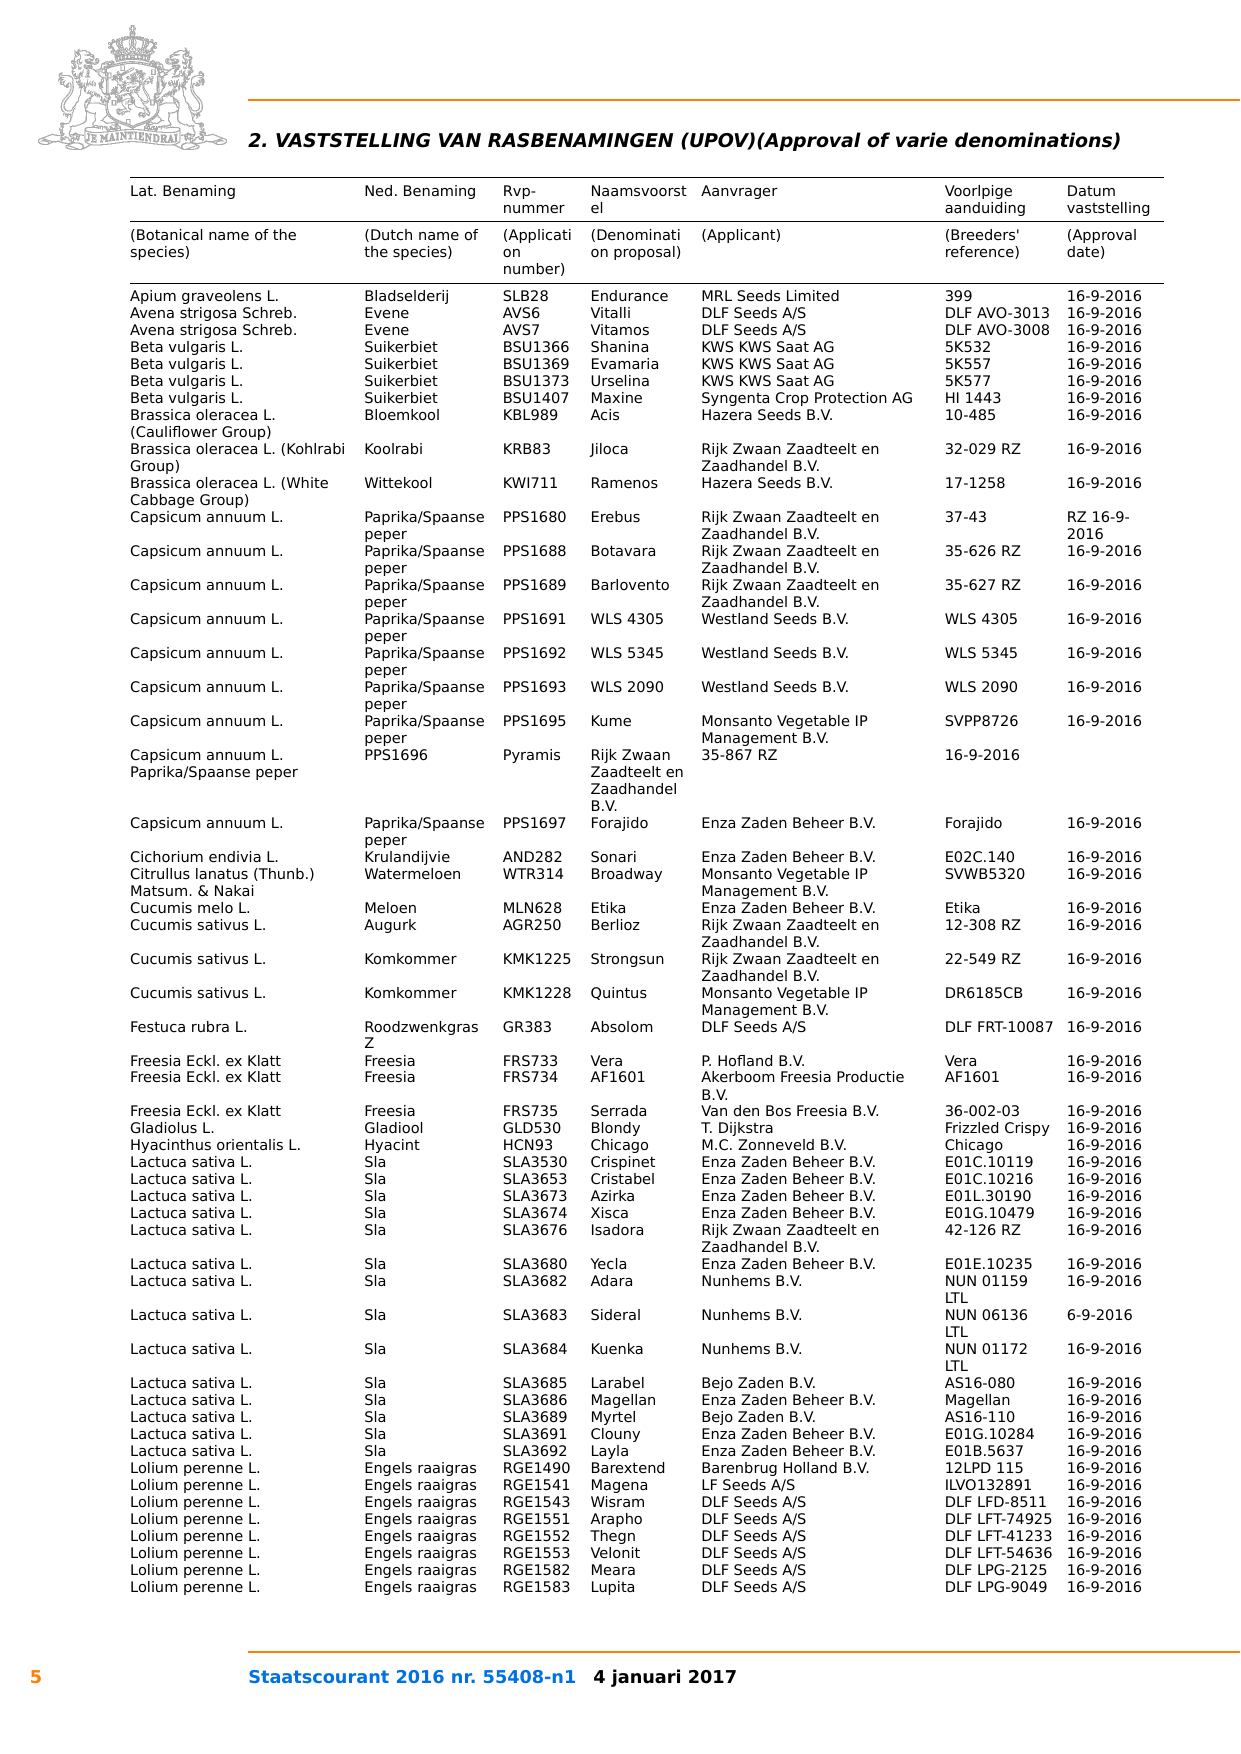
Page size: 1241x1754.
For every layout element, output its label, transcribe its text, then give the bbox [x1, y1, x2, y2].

table_cell Enza Zaden Beheer B.V. [695, 1426, 939, 1443]
table_cell Hazera Seeds B.V. [695, 475, 939, 509]
table_cell Quintus [585, 985, 695, 1018]
table_cell 16-9-2016 [1061, 373, 1163, 390]
table_cell Van den Bos Freesia B.V. [695, 1103, 939, 1120]
table_cell RZ 16-9-2016 [1061, 509, 1163, 543]
table_cell 16-9-2016 [1061, 849, 1163, 866]
table_cell Frizzled Crispy [939, 1120, 1061, 1137]
table_cell Vera [585, 1053, 695, 1069]
table_cell Barextend [585, 1460, 695, 1477]
table_cell 35-627 RZ [939, 577, 1061, 611]
table_cell Yecla [585, 1256, 695, 1273]
table_cell Capsicum annuum L. [130, 645, 358, 679]
table_cell DLF AVO-3008 [939, 322, 1061, 339]
table_cell RGE1582 [497, 1562, 584, 1579]
table_cell Lolium perenne L. [130, 1528, 358, 1545]
table_cell NUN 01172 LTL [939, 1341, 1061, 1375]
table_cell PPS1696 [358, 747, 497, 815]
table_cell Jiloca [585, 441, 695, 475]
table_cell Festuca rubra L. [130, 1019, 358, 1052]
table_cell 16-9-2016 [1061, 441, 1163, 475]
table_cell 16-9-2016 [1061, 1154, 1163, 1171]
table_cell 16-9-2016 [1061, 390, 1163, 407]
table_cell Gladiool [358, 1120, 497, 1137]
table_cell Avena strigosa Schreb. [130, 305, 358, 322]
table_cell Suikerbiet [358, 339, 497, 356]
table_cell KBL989 [497, 407, 584, 441]
table_cell 6-9-2016 [1061, 1307, 1163, 1341]
table_cell PPS1697 [497, 815, 584, 849]
table_cell Enza Zaden Beheer B.V. [695, 1205, 939, 1222]
table_cell Isadora [585, 1222, 695, 1256]
table_cell 16-9-2016 [1061, 611, 1163, 645]
table_cell Freesia Eckl. ex Klatt [130, 1069, 358, 1103]
table_cell Augurk [358, 917, 497, 951]
table_cell SLA3674 [497, 1205, 584, 1222]
table_cell 16-9-2016 [1061, 679, 1163, 713]
table_cell Sla [358, 1409, 497, 1426]
table_cell KWS KWS Saat AG [695, 373, 939, 390]
table_cell Lactuca sativa L. [130, 1171, 358, 1188]
table_cell 32-029 RZ [939, 441, 1061, 475]
table_cell Sideral [585, 1307, 695, 1341]
table_cell Freesia [358, 1053, 497, 1069]
table_cell Etika [585, 900, 695, 917]
table_cell 16-9-2016 [1061, 1069, 1163, 1103]
table_cell RGE1553 [497, 1545, 584, 1562]
table_cell Strongsun [585, 951, 695, 984]
table_cell Rijk Zwaan Zaadteelt en Zaadhandel B.V. [695, 577, 939, 611]
table_cell GLD530 [497, 1120, 584, 1137]
table_cell (Botanical name of the species) [130, 222, 358, 283]
table_cell WLS 2090 [585, 679, 695, 713]
table_cell Lactuca sativa L. [130, 1375, 358, 1392]
table_cell Paprika/Spaanse peper [358, 611, 497, 645]
table_cell Lolium perenne L. [130, 1477, 358, 1494]
table_cell Xisca [585, 1205, 695, 1222]
table_cell (Denomination proposal) [585, 222, 695, 283]
table_cell Cucumis sativus L. [130, 985, 358, 1018]
table_cell SLA3682 [497, 1273, 584, 1307]
table_cell NUN 06136 LTL [939, 1307, 1061, 1341]
table_cell Botavara [585, 543, 695, 577]
table_cell (Application number) [497, 222, 584, 283]
table_cell Rijk Zwaan Zaadteelt en Zaadhandel B.V. [695, 917, 939, 951]
table_cell DLF Seeds A/S [695, 1562, 939, 1579]
table_cell Rijk Zwaan Zaadteelt en Zaadhandel B.V. [695, 951, 939, 984]
table_cell 12LPD 115 [939, 1460, 1061, 1477]
table_cell 16-9-2016 [1061, 1511, 1163, 1528]
table_cell ILVO132891 [939, 1477, 1061, 1494]
table_cell Sla [358, 1375, 497, 1392]
table_cell Rijk Zwaan Zaadteelt en Zaadhandel B.V. [695, 441, 939, 475]
table_cell Enza Zaden Beheer B.V. [695, 1188, 939, 1205]
table_cell Monsanto Vegetable IP Management B.V. [695, 985, 939, 1018]
table_cell Enza Zaden Beheer B.V. [695, 1392, 939, 1409]
table_cell Capsicum annuum L. [130, 611, 358, 645]
table_header Aanvrager [695, 178, 939, 221]
table_cell 16-9-2016 [1061, 322, 1163, 339]
table_cell Absolom [585, 1019, 695, 1052]
table_cell Wittekool [358, 475, 497, 509]
table_cell Capsicum annuum L. [130, 543, 358, 577]
table_cell PPS1688 [497, 543, 584, 577]
table_cell Larabel [585, 1375, 695, 1392]
table_cell Capsicum annuum L. Paprika/Spaanse peper [130, 747, 358, 815]
table_cell Evene [358, 305, 497, 322]
table_cell DLF LFT-54636 [939, 1545, 1061, 1562]
table_cell Sla [358, 1443, 497, 1460]
table_cell 17-1258 [939, 475, 1061, 509]
table_cell Endurance [585, 284, 695, 305]
table_cell Blondy [585, 1120, 695, 1137]
table_cell Freesia [358, 1103, 497, 1120]
table_cell Sla [358, 1205, 497, 1222]
table_cell KWI711 [497, 475, 584, 509]
table_cell Lactuca sativa L. [130, 1188, 358, 1205]
table_cell 399 [939, 284, 1061, 305]
table_cell Monsanto Vegetable IP Management B.V. [695, 713, 939, 747]
table_cell Engels raaigras [358, 1460, 497, 1477]
table_cell 16-9-2016 [1061, 1053, 1163, 1069]
table_cell SVWB5320 [939, 866, 1061, 899]
picture [38, 25, 227, 150]
table_cell Sla [358, 1426, 497, 1443]
table_cell Akerboom Freesia Productie B.V. [695, 1069, 939, 1103]
table_cell P. Hofland B.V. [695, 1053, 939, 1069]
table_cell 16-9-2016 [1061, 985, 1163, 1018]
table_cell Lolium perenne L. [130, 1545, 358, 1562]
table_cell Barlovento [585, 577, 695, 611]
table_cell Nunhems B.V. [695, 1341, 939, 1375]
table_cell DLF Seeds A/S [695, 1494, 939, 1511]
table_cell DLF LFT-41233 [939, 1528, 1061, 1545]
table_cell WLS 4305 [939, 611, 1061, 645]
table_cell Layla [585, 1443, 695, 1460]
table_cell SLB28 [497, 284, 584, 305]
table_cell PPS1680 [497, 509, 584, 543]
table_cell Arapho [585, 1511, 695, 1528]
table_cell Lolium perenne L. [130, 1494, 358, 1511]
table_cell 16-9-2016 [1061, 917, 1163, 951]
table_cell 16-9-2016 [1061, 1528, 1163, 1545]
table_cell WLS 5345 [585, 645, 695, 679]
table_cell Vitamos [585, 322, 695, 339]
table_cell Beta vulgaris L. [130, 373, 358, 390]
table_cell Enza Zaden Beheer B.V. [695, 849, 939, 866]
table_cell 16-9-2016 [1061, 1120, 1163, 1137]
table_cell Magellan [939, 1392, 1061, 1409]
table_cell Vitalli [585, 305, 695, 322]
table_cell 16-9-2016 [1061, 1375, 1163, 1392]
table_cell 16-9-2016 [1061, 1443, 1163, 1460]
table_cell DLF Seeds A/S [695, 1579, 939, 1596]
table_cell 16-9-2016 [1061, 1392, 1163, 1409]
table_cell Rijk Zwaan Zaadteelt en Zaadhandel B.V. [695, 543, 939, 577]
table_header Voorlpige aanduiding [939, 178, 1061, 221]
table_cell Lactuca sativa L. [130, 1273, 358, 1307]
table_cell Engels raaigras [358, 1528, 497, 1545]
table_cell Enza Zaden Beheer B.V. [695, 1154, 939, 1171]
table_header Rvp-nummer [497, 178, 584, 221]
table_cell Sla [358, 1341, 497, 1375]
table_cell Wisram [585, 1494, 695, 1511]
table_cell Paprika/Spaanse peper [358, 645, 497, 679]
table_cell NUN 01159 LTL [939, 1273, 1061, 1307]
table_cell AF1601 [939, 1069, 1061, 1103]
table_cell SLA3689 [497, 1409, 584, 1426]
table_cell Cucumis sativus L. [130, 917, 358, 951]
table_cell 16-9-2016 [1061, 1460, 1163, 1477]
table_cell 16-9-2016 [1061, 1019, 1163, 1052]
table_cell 16-9-2016 [1061, 1545, 1163, 1562]
table_cell 16-9-2016 [1061, 1171, 1163, 1188]
table_cell 16-9-2016 [1061, 1222, 1163, 1256]
table_cell FRS734 [497, 1069, 584, 1103]
table_cell Berlioz [585, 917, 695, 951]
table_cell Sla [358, 1256, 497, 1273]
table_cell Monsanto Vegetable IP Management B.V. [695, 866, 939, 899]
table_cell Enza Zaden Beheer B.V. [695, 815, 939, 849]
table_cell HI 1443 [939, 390, 1061, 407]
table_cell Lactuca sativa L. [130, 1222, 358, 1256]
table_cell WTR314 [497, 866, 584, 899]
table_cell SLA3683 [497, 1307, 584, 1341]
table_cell 16-9-2016 [1061, 1205, 1163, 1222]
table_cell RGE1552 [497, 1528, 584, 1545]
table_cell Capsicum annuum L. [130, 815, 358, 849]
table_cell SLA3680 [497, 1256, 584, 1273]
table_cell 16-9-2016 [939, 747, 1061, 815]
table_cell Paprika/Spaanse peper [358, 543, 497, 577]
table_cell DLF Seeds A/S [695, 305, 939, 322]
table_header Naamsvoorstel [585, 178, 695, 221]
table_cell 16-9-2016 [1061, 1256, 1163, 1273]
table_cell Bladselderij [358, 284, 497, 305]
table_cell Hyacint [358, 1137, 497, 1154]
subtitle 2. VASTSTELLING VAN RASBENAMINGEN (UPOV)(Approval of varie denominations) [248, 130, 1163, 152]
table_cell 5K577 [939, 373, 1061, 390]
table_cell Chicago [939, 1137, 1061, 1154]
table_cell Apium graveolens L. [130, 284, 358, 305]
table_cell KRB83 [497, 441, 584, 475]
table_cell Serrada [585, 1103, 695, 1120]
table_cell BSU1407 [497, 390, 584, 407]
table_cell 5K557 [939, 356, 1061, 373]
table_cell 16-9-2016 [1061, 900, 1163, 917]
table_cell Sla [358, 1307, 497, 1341]
table_cell Acis [585, 407, 695, 441]
table_cell Westland Seeds B.V. [695, 645, 939, 679]
table_cell Avena strigosa Schreb. [130, 322, 358, 339]
table_cell Westland Seeds B.V. [695, 611, 939, 645]
table_cell AGR250 [497, 917, 584, 951]
table_cell Hyacinthus orientalis L. [130, 1137, 358, 1154]
table_cell Erebus [585, 509, 695, 543]
table_cell SLA3684 [497, 1341, 584, 1375]
table_cell Bloemkool [358, 407, 497, 441]
table_cell 16-9-2016 [1061, 543, 1163, 577]
table_cell Engels raaigras [358, 1545, 497, 1562]
table_cell Lactuca sativa L. [130, 1154, 358, 1171]
table_cell Sla [358, 1171, 497, 1188]
table_cell Hazera Seeds B.V. [695, 407, 939, 441]
table_cell Beta vulgaris L. [130, 356, 358, 373]
table_cell MRL Seeds Limited [695, 284, 939, 305]
table_cell Enza Zaden Beheer B.V. [695, 1443, 939, 1460]
table_cell DLF LFT-74925 [939, 1511, 1061, 1528]
table_cell Krulandijvie [358, 849, 497, 866]
table_cell SLA3676 [497, 1222, 584, 1256]
table_cell Magellan [585, 1392, 695, 1409]
table_cell Lactuca sativa L. [130, 1341, 358, 1375]
table_cell SLA3692 [497, 1443, 584, 1460]
table_cell Evamaria [585, 356, 695, 373]
table_cell Lactuca sativa L. [130, 1205, 358, 1222]
table_cell PPS1693 [497, 679, 584, 713]
table_cell Engels raaigras [358, 1579, 497, 1596]
table_cell Ramenos [585, 475, 695, 509]
table_cell 16-9-2016 [1061, 475, 1163, 509]
table_cell Brassica oleracea L. (Kohlrabi Group) [130, 441, 358, 475]
table_cell WLS 2090 [939, 679, 1061, 713]
table_cell LF Seeds A/S [695, 1477, 939, 1494]
table_cell Roodzwenkgras Z [358, 1019, 497, 1052]
table_cell AVS7 [497, 322, 584, 339]
table_cell GR383 [497, 1019, 584, 1052]
table_cell PPS1692 [497, 645, 584, 679]
table_cell Bejo Zaden B.V. [695, 1409, 939, 1426]
table_cell BSU1369 [497, 356, 584, 373]
table_cell Cucumis sativus L. [130, 951, 358, 984]
table_cell SLA3673 [497, 1188, 584, 1205]
table_cell T. Dijkstra [695, 1120, 939, 1137]
table_cell Vera [939, 1053, 1061, 1069]
table_cell Nunhems B.V. [695, 1307, 939, 1341]
table_cell DLF LFD-8511 [939, 1494, 1061, 1511]
table_cell Lolium perenne L. [130, 1460, 358, 1477]
table_cell DR6185CB [939, 985, 1061, 1018]
table_cell RGE1543 [497, 1494, 584, 1511]
table_cell Urselina [585, 373, 695, 390]
table_cell Lactuca sativa L. [130, 1409, 358, 1426]
table_cell WLS 5345 [939, 645, 1061, 679]
table_cell AND282 [497, 849, 584, 866]
table_cell Meloen [358, 900, 497, 917]
table_cell Capsicum annuum L. [130, 509, 358, 543]
table_cell Forajido [939, 815, 1061, 849]
table_cell SVPP8726 [939, 713, 1061, 747]
table_cell Paprika/Spaanse peper [358, 679, 497, 713]
table_cell 16-9-2016 [1061, 305, 1163, 322]
table_cell E01B.5637 [939, 1443, 1061, 1460]
table_cell Forajido [585, 815, 695, 849]
table_cell Freesia [358, 1069, 497, 1103]
table_cell E01E.10235 [939, 1256, 1061, 1273]
table_cell Bejo Zaden B.V. [695, 1375, 939, 1392]
table_cell Lactuca sativa L. [130, 1256, 358, 1273]
table_cell Suikerbiet [358, 356, 497, 373]
table_cell DLF Seeds A/S [695, 1528, 939, 1545]
table_cell Chicago [585, 1137, 695, 1154]
table_cell Sla [358, 1392, 497, 1409]
table_cell Shanina [585, 339, 695, 356]
table_cell Etika [939, 900, 1061, 917]
table_cell Sla [358, 1222, 497, 1256]
table_cell Cucumis melo L. [130, 900, 358, 917]
table_cell Suikerbiet [358, 373, 497, 390]
table_cell Westland Seeds B.V. [695, 679, 939, 713]
table_cell Komkommer [358, 951, 497, 984]
table_cell DLF Seeds A/S [695, 1511, 939, 1528]
table_cell DLF AVO-3013 [939, 305, 1061, 322]
table_cell Lactuca sativa L. [130, 1307, 358, 1341]
table_cell 16-9-2016 [1061, 866, 1163, 899]
table_cell Clouny [585, 1426, 695, 1443]
table_cell Paprika/Spaanse peper [358, 713, 497, 747]
table_cell Nunhems B.V. [695, 1273, 939, 1307]
table_cell KWS KWS Saat AG [695, 356, 939, 373]
table_cell Freesia Eckl. ex Klatt [130, 1103, 358, 1120]
table_cell Lolium perenne L. [130, 1511, 358, 1528]
table_cell 36-002-03 [939, 1103, 1061, 1120]
table_cell Crispinet [585, 1154, 695, 1171]
table_cell Enza Zaden Beheer B.V. [695, 1256, 939, 1273]
table_cell Syngenta Crop Protection AG [695, 390, 939, 407]
table_cell Barenbrug Holland B.V. [695, 1460, 939, 1477]
table_cell Sla [358, 1188, 497, 1205]
table_cell BSU1373 [497, 373, 584, 390]
table_cell 16-9-2016 [1061, 1188, 1163, 1205]
table_cell 12-308 RZ [939, 917, 1061, 951]
table_cell SLA3686 [497, 1392, 584, 1409]
table_cell Lolium perenne L. [130, 1562, 358, 1579]
table_cell 16-9-2016 [1061, 1341, 1163, 1375]
table_cell 16-9-2016 [1061, 339, 1163, 356]
table_cell Brassica oleracea L. (White Cabbage Group) [130, 475, 358, 509]
table_cell Freesia Eckl. ex Klatt [130, 1053, 358, 1069]
table_cell KWS KWS Saat AG [695, 339, 939, 356]
table_cell Broadway [585, 866, 695, 899]
table_cell 16-9-2016 [1061, 577, 1163, 611]
table_cell 16-9-2016 [1061, 284, 1163, 305]
table_cell Capsicum annuum L. [130, 679, 358, 713]
table_cell E01C.10119 [939, 1154, 1061, 1171]
table_cell Enza Zaden Beheer B.V. [695, 1171, 939, 1188]
table_cell Kuenka [585, 1341, 695, 1375]
table_cell Azirka [585, 1188, 695, 1205]
table_cell PPS1689 [497, 577, 584, 611]
table_cell Magena [585, 1477, 695, 1494]
table_cell Lactuca sativa L. [130, 1426, 358, 1443]
table_cell DLF FRT-10087 [939, 1019, 1061, 1052]
table_cell Kume [585, 713, 695, 747]
table_cell DLF Seeds A/S [695, 1019, 939, 1052]
table_cell 42-126 RZ [939, 1222, 1061, 1256]
table_cell PPS1695 [497, 713, 584, 747]
table_cell FRS735 [497, 1103, 584, 1120]
table_cell Cichorium endivia L. [130, 849, 358, 866]
table_cell 16-9-2016 [1061, 1494, 1163, 1511]
table_cell Thegn [585, 1528, 695, 1545]
table_cell Engels raaigras [358, 1477, 497, 1494]
table_cell 16-9-2016 [1061, 356, 1163, 373]
table_cell DLF LPG-9049 [939, 1579, 1061, 1596]
table_cell Adara [585, 1273, 695, 1307]
table_cell PPS1691 [497, 611, 584, 645]
table_cell Koolrabi [358, 441, 497, 475]
table_cell E01G.10284 [939, 1426, 1061, 1443]
table_cell 16-9-2016 [1061, 815, 1163, 849]
table_cell SLA3685 [497, 1375, 584, 1392]
table_cell Sla [358, 1273, 497, 1307]
table_cell 16-9-2016 [1061, 1562, 1163, 1579]
table_cell 16-9-2016 [1061, 1103, 1163, 1120]
table_cell Beta vulgaris L. [130, 390, 358, 407]
table_cell Brassica oleracea L. (Cauliflower Group) [130, 407, 358, 441]
table_cell RGE1490 [497, 1460, 584, 1477]
table_cell Pyramis [497, 747, 584, 815]
table_cell DLF Seeds A/S [695, 322, 939, 339]
table_cell Capsicum annuum L. [130, 713, 358, 747]
table_cell Cristabel [585, 1171, 695, 1188]
table_header Ned. Benaming [358, 178, 497, 221]
table_cell SLA3691 [497, 1426, 584, 1443]
table_cell 16-9-2016 [1061, 645, 1163, 679]
table_cell 16-9-2016 [1061, 1477, 1163, 1494]
table_cell WLS 4305 [585, 611, 695, 645]
table_cell DLF Seeds A/S [695, 1545, 939, 1562]
table_cell (Breeders' reference) [939, 222, 1061, 283]
table_cell Paprika/Spaanse peper [358, 509, 497, 543]
table_cell 16-9-2016 [1061, 1409, 1163, 1426]
table_cell Lupita [585, 1579, 695, 1596]
table_cell 35-867 RZ [695, 747, 939, 815]
table_cell AS16-110 [939, 1409, 1061, 1426]
table_cell Engels raaigras [358, 1494, 497, 1511]
table_cell Engels raaigras [358, 1562, 497, 1579]
table_cell Gladiolus L. [130, 1120, 358, 1137]
table_cell Capsicum annuum L. [130, 577, 358, 611]
table_cell 16-9-2016 [1061, 1579, 1163, 1596]
table_cell E01L.30190 [939, 1188, 1061, 1205]
table_cell AS16-080 [939, 1375, 1061, 1392]
table_cell SLA3653 [497, 1171, 584, 1188]
table_cell Citrullus lanatus (Thunb.) Matsum. & Nakai [130, 866, 358, 899]
table_cell (Approval date) [1061, 222, 1163, 283]
table_cell Rijk Zwaan Zaadteelt en Zaadhandel B.V. [585, 747, 695, 815]
table_cell HCN93 [497, 1137, 584, 1154]
table_cell Watermeloen [358, 866, 497, 899]
table_cell M.C. Zonneveld B.V. [695, 1137, 939, 1154]
table_cell Engels raaigras [358, 1511, 497, 1528]
table_cell Lolium perenne L. [130, 1579, 358, 1596]
table_cell KMK1225 [497, 951, 584, 984]
table_cell (Applicant) [695, 222, 939, 283]
table_cell 35-626 RZ [939, 543, 1061, 577]
table_cell [1061, 747, 1163, 815]
table_cell BSU1366 [497, 339, 584, 356]
table_cell 16-9-2016 [1061, 713, 1163, 747]
table_cell 22-549 RZ [939, 951, 1061, 984]
table_cell Paprika/Spaanse peper [358, 577, 497, 611]
table_cell RGE1583 [497, 1579, 584, 1596]
table_cell Komkommer [358, 985, 497, 1018]
table_cell 16-9-2016 [1061, 1273, 1163, 1307]
table_cell FRS733 [497, 1053, 584, 1069]
table_cell Sla [358, 1154, 497, 1171]
table_cell Maxine [585, 390, 695, 407]
table_cell Paprika/Spaanse peper [358, 815, 497, 849]
table_cell E02C.140 [939, 849, 1061, 866]
table_cell 16-9-2016 [1061, 1426, 1163, 1443]
table_cell Meara [585, 1562, 695, 1579]
table_cell Rijk Zwaan Zaadteelt en Zaadhandel B.V. [695, 1222, 939, 1256]
table_cell Velonit [585, 1545, 695, 1562]
table_cell Sonari [585, 849, 695, 866]
table_cell KMK1228 [497, 985, 584, 1018]
table_cell Lactuca sativa L. [130, 1443, 358, 1460]
table_cell 5K532 [939, 339, 1061, 356]
table_cell 10-485 [939, 407, 1061, 441]
table_cell 16-9-2016 [1061, 951, 1163, 984]
table_cell Suikerbiet [358, 390, 497, 407]
table_cell E01G.10479 [939, 1205, 1061, 1222]
table_cell Lactuca sativa L. [130, 1392, 358, 1409]
table_cell 37-43 [939, 509, 1061, 543]
table_cell DLF LPG-2125 [939, 1562, 1061, 1579]
table_cell Rijk Zwaan Zaadteelt en Zaadhandel B.V. [695, 509, 939, 543]
table_cell MLN628 [497, 900, 584, 917]
table_cell (Dutch name of the species) [358, 222, 497, 283]
table_cell Beta vulgaris L. [130, 339, 358, 356]
table_cell AF1601 [585, 1069, 695, 1103]
table_cell SLA3530 [497, 1154, 584, 1171]
table_header Datum vaststelling [1061, 178, 1163, 221]
table_cell AVS6 [497, 305, 584, 322]
table_cell Evene [358, 322, 497, 339]
table_cell E01C.10216 [939, 1171, 1061, 1188]
table_cell Enza Zaden Beheer B.V. [695, 900, 939, 917]
table_cell 16-9-2016 [1061, 1137, 1163, 1154]
table_header Lat. Benaming [130, 178, 358, 221]
table_cell Myrtel [585, 1409, 695, 1426]
table_cell RGE1541 [497, 1477, 584, 1494]
table_cell 16-9-2016 [1061, 407, 1163, 441]
table_cell RGE1551 [497, 1511, 584, 1528]
